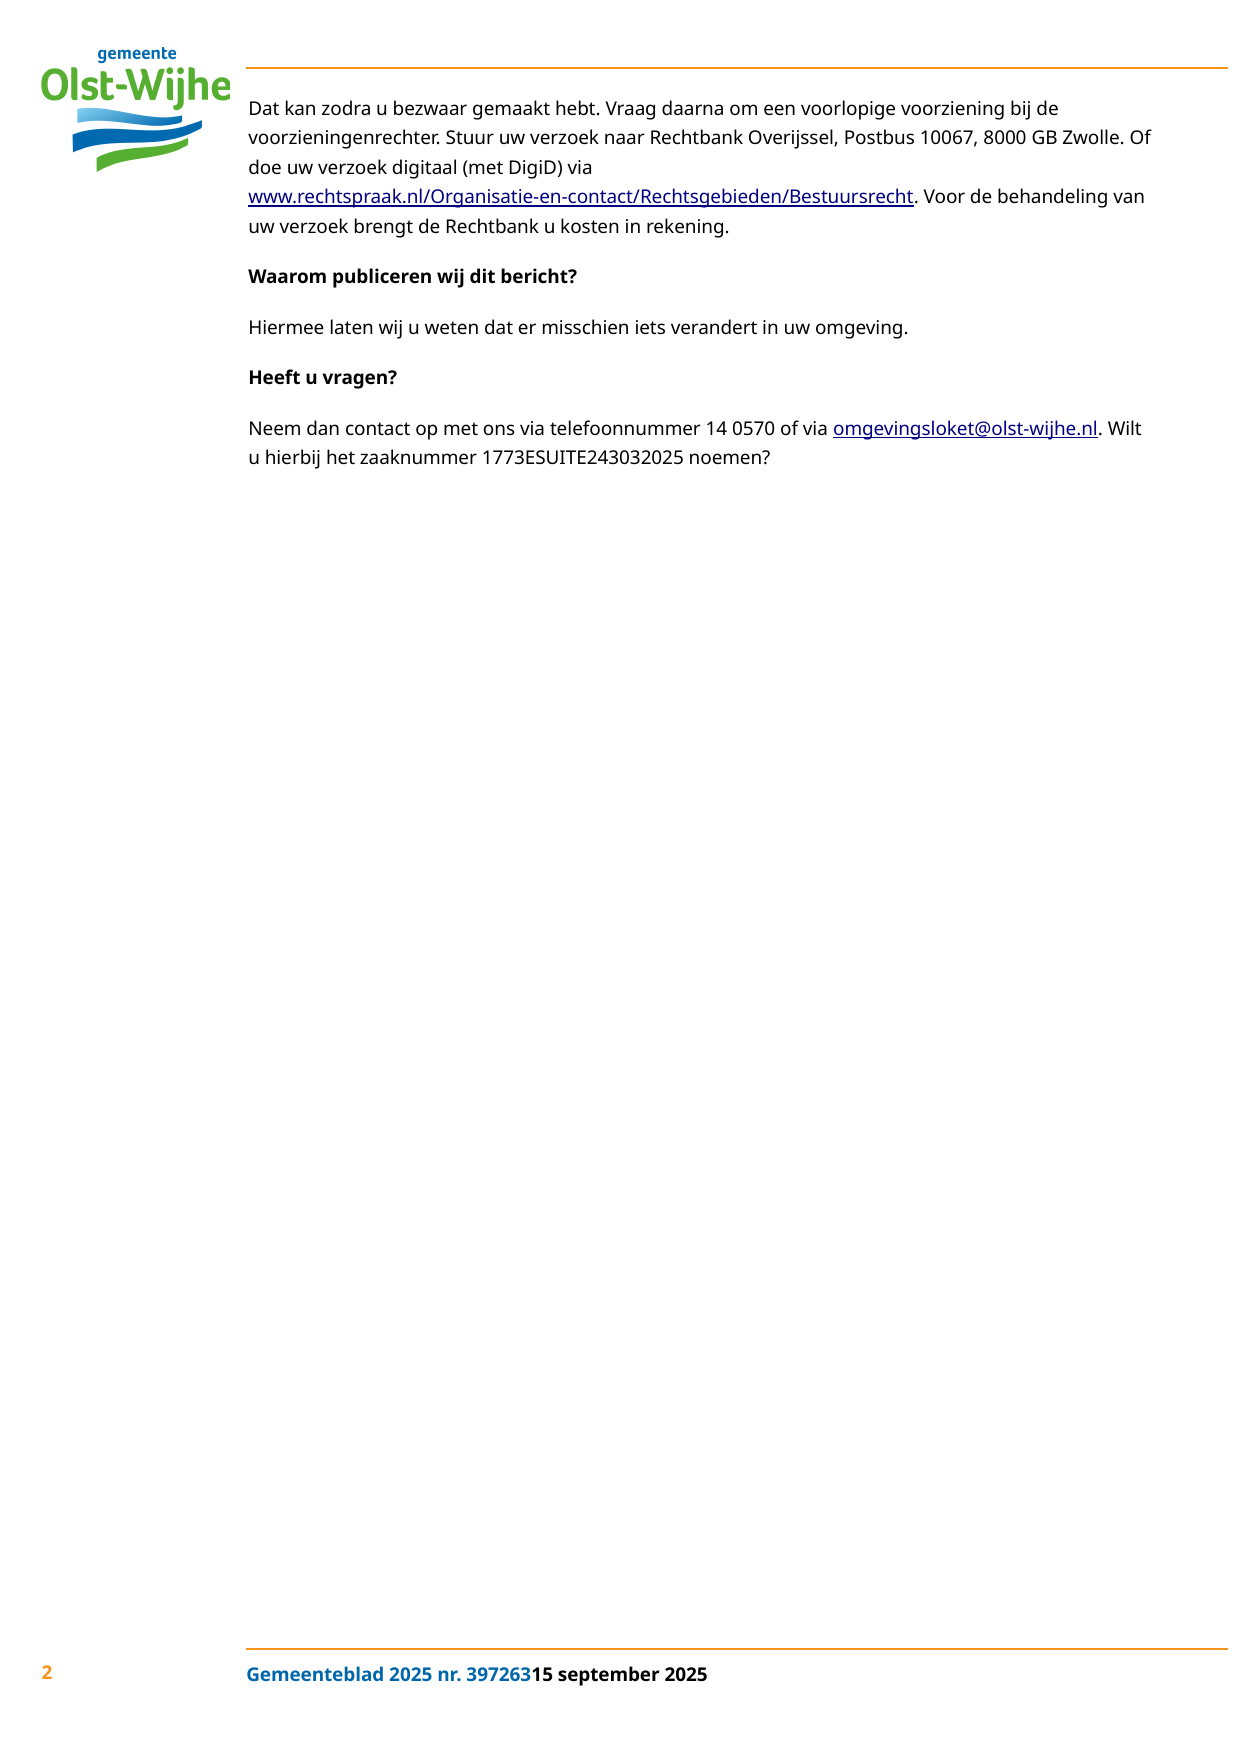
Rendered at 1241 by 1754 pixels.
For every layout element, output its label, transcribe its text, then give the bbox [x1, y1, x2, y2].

text Dat kan zodra u bezwaar gemaakt hebt. Vraag daarna om een voorlopige voorziening bij de voorzieningenrechter. Stuur uw verzoek naar Rechtbank Overijssel, Postbus 10067, 8000 GB Zwolle. Of doe uw verzoek digitaal (met DigiD) via www.rechtspraak.nl/Organisatie-en-contact/Rechtsgebieden/Bestuursrecht. Voor de behandeling van uw verzoek brengt de Rechtbank u kosten in rekening. [248, 95, 1152, 239]
picture [41, 47, 231, 172]
text Neem dan contact op met ons via telefoonnummer 14 0570 of via omgevingsloket@olst-wijhe.nl. Wilt u hierbij het zaaknummer 1773ESUITE243032025 noemen? [248, 415, 1152, 470]
text Heeft u vragen? [248, 364, 1152, 390]
text Hiermee laten wij u weten dat er misschien iets verandert in uw omgeving. [248, 314, 1152, 340]
text Waarom publiceren wij dit bericht? [248, 263, 1152, 289]
